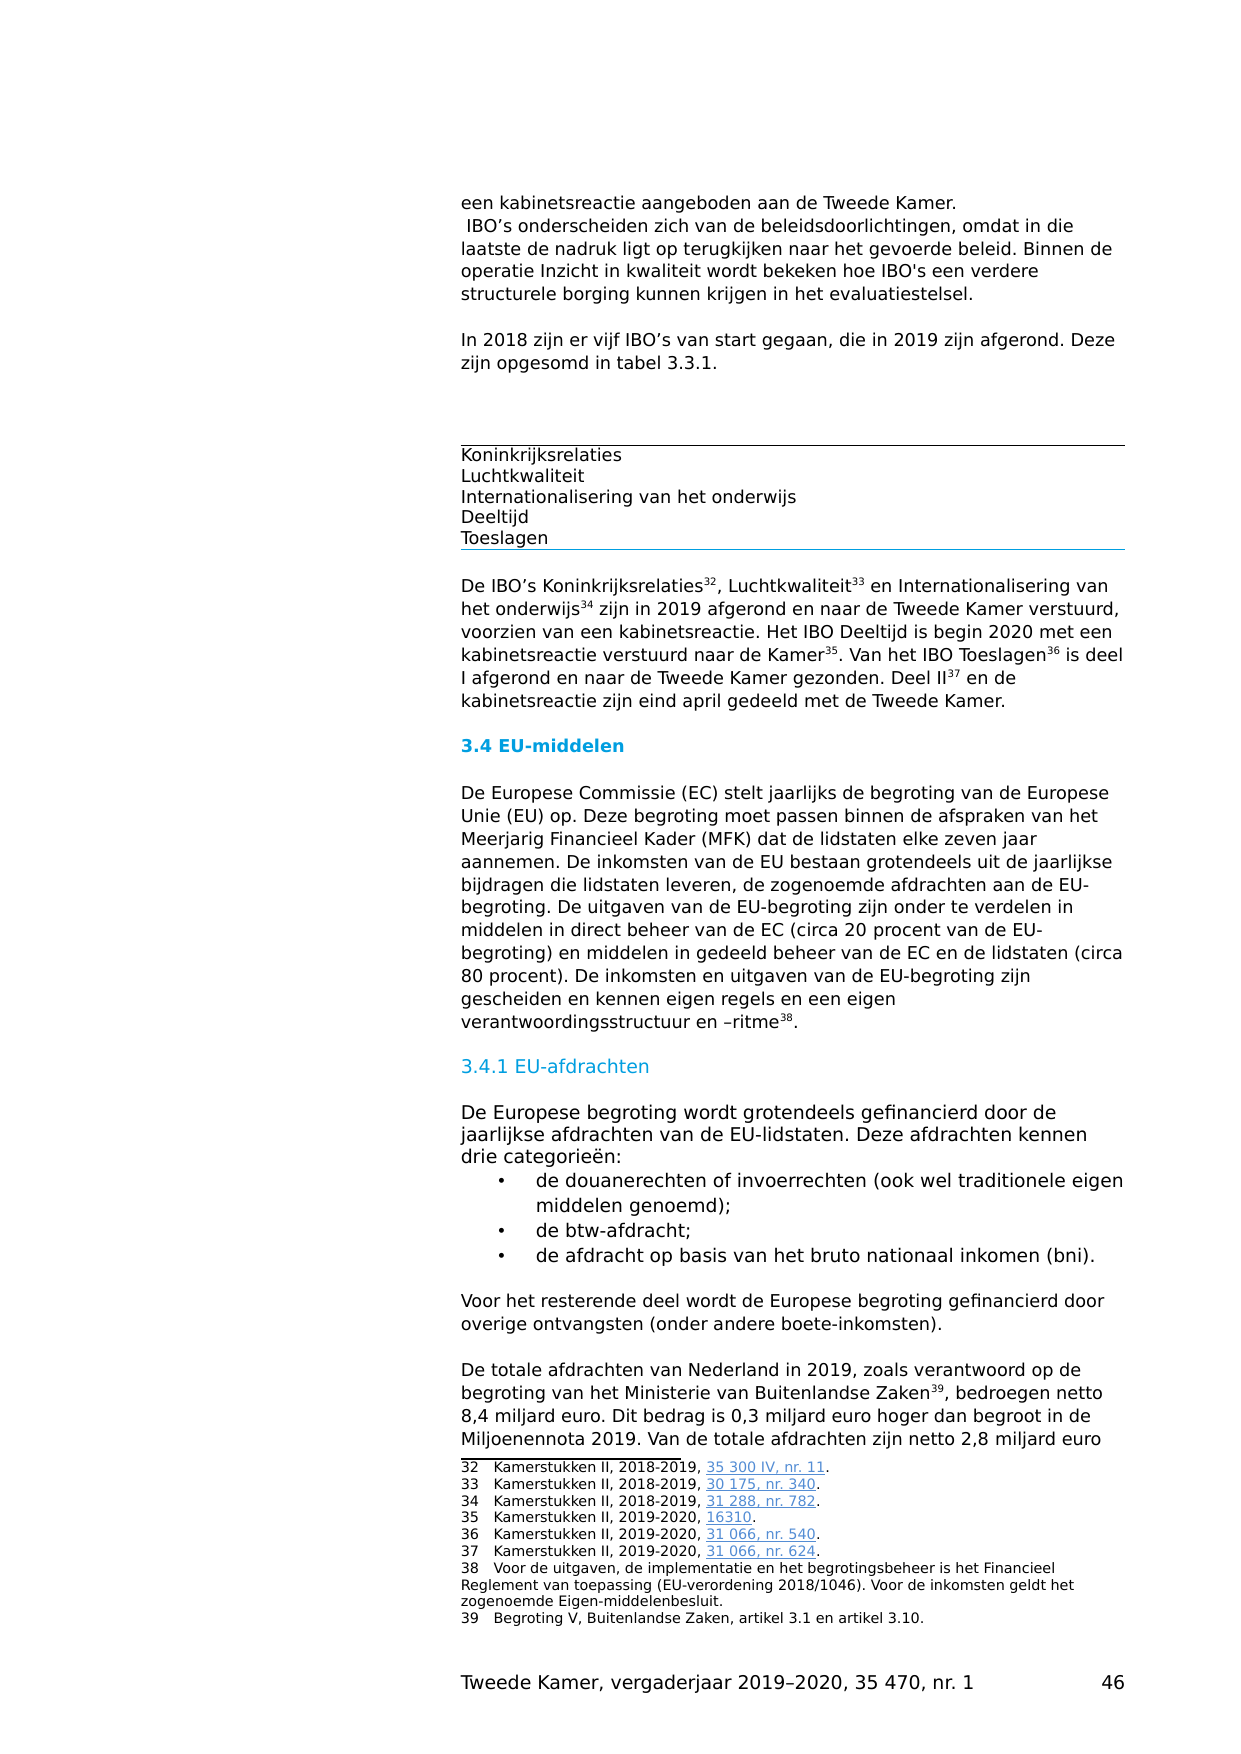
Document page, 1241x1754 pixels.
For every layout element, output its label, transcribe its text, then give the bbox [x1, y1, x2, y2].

text De Europese Commissie (EC) stelt jaarlijks de begroting van de Europese Unie (EU) op. Deze begroting moet passen binnen de afspraken van het Meerjarig Financieel Kader (MFK) dat de lidstaten elke zeven jaar aannemen. De inkomsten van de EU bestaan grotendeels uit de jaarlijkse bijdragen die lidstaten leveren, de zogenoemde afdrachten aan de EU-begroting. De uitgaven van de EU-begroting zijn onder te verdelen in middelen in direct beheer van de EC (circa 20 procent van de EU-begroting) en middelen in gedeeld beheer van de EC en de lidstaten (circa 80 procent). De inkomsten en uitgaven van de EU-begroting zijn gescheiden en kennen eigen regels en een eigen verantwoordingsstructuur en –ritme. [461, 781, 1125, 1033]
list de btw-afdracht; [498, 1218, 1125, 1243]
text __Begroting V, Buitenlandse Zaken, artikel 3.1 en artikel 3.10. [461, 1610, 1125, 1627]
text De totale afdrachten van Nederland in 2019, zoals verantwoord op de begroting van het Ministerie van Buitenlandse Zaken, bedroegen netto 8,4 miljard euro. Dit bedrag is 0,3 miljard euro hoger dan begroot in de Miljoenennota 2019. Van de totale afdrachten zijn netto 2,8 miljard euro [461, 1358, 1125, 1450]
text __Kamerstukken II, 2018-2019, 35 300 IV, nr. 11. [461, 1459, 1125, 1476]
title 3.4 EU-middelen [461, 734, 1125, 757]
table_header Tabel 3.3.1 Interdepartementale beleidsonderzoeken, ronde 2018/2019 [461, 397, 1125, 445]
text __Voor de uitgaven, de implementatie en het begrotingsbeheer is het Financieel Reglement van toepassing (EU-verordening 2018/1046). Voor de inkomsten geldt het zogenoemde Eigen-middelenbesluit. [461, 1560, 1125, 1610]
text __Kamerstukken II, 2019-2020, 16310. [461, 1509, 1125, 1526]
text __Kamerstukken II, 2018-2019, 31 288, nr. 782. [461, 1493, 1125, 1509]
text Voor het resterende deel wordt de Europese begroting gefinancierd door overige ontvangsten (onder andere boete-inkomsten). [461, 1289, 1125, 1335]
text __Kamerstukken II, 2019-2020, 31 066, nr. 624. [461, 1543, 1125, 1560]
text De Europese begroting wordt grotendeels gefinancierd door de jaarlijkse afdrachten van de EU-lidstaten. Deze afdrachten kennen drie categorieën: [461, 1102, 1125, 1168]
title 3.4.1 EU-afdrachten [461, 1056, 1125, 1078]
text __Kamerstukken II, 2018-2019, 30 175, nr. 340. [461, 1476, 1125, 1493]
list de douanerechten of invoerrechten (ook wel traditionele eigen middelen genoemd); [498, 1168, 1125, 1218]
list de afdracht op basis van het bruto nationaal inkomen (bni). [498, 1243, 1125, 1268]
text __Kamerstukken II, 2019-2020, 31 066, nr. 540. [461, 1526, 1125, 1543]
text De IBO’s Koninkrijksrelaties, Luchtkwaliteit en Internationalisering van het onderwijs zijn in 2019 afgerond en naar de Tweede Kamer verstuurd, voorzien van een kabinetsreactie. Het IBO Deeltijd is begin 2020 met een kabinetsreactie verstuurd naar de Kamer. Van het IBO Toeslagen is deel I afgerond en naar de Tweede Kamer gezonden. Deel II en de kabinetsreactie zijn eind april gedeeld met de Tweede Kamer. [461, 574, 1125, 712]
text In 2018 zijn er vijf IBO’s van start gegaan, die in 2019 zijn afgerond. Deze zijn opgesomd in tabel 3.3.1. [461, 328, 1125, 374]
table_cell Koninkrijksrelaties Luchtkwaliteit Internationalisering van het onderwijs Deeltijd Toeslagen [461, 446, 1125, 548]
text een kabinetsreactie aangeboden aan de Tweede Kamer. IBO’s onderscheiden zich van de beleidsdoorlichtingen, omdat in die laatste de nadruk ligt op terugkijken naar het gevoerde beleid. Binnen de operatie Inzicht in kwaliteit wordt bekeken hoe IBO's een verdere structurele borging kunnen krijgen in het evaluatiestelsel. [461, 191, 1125, 305]
